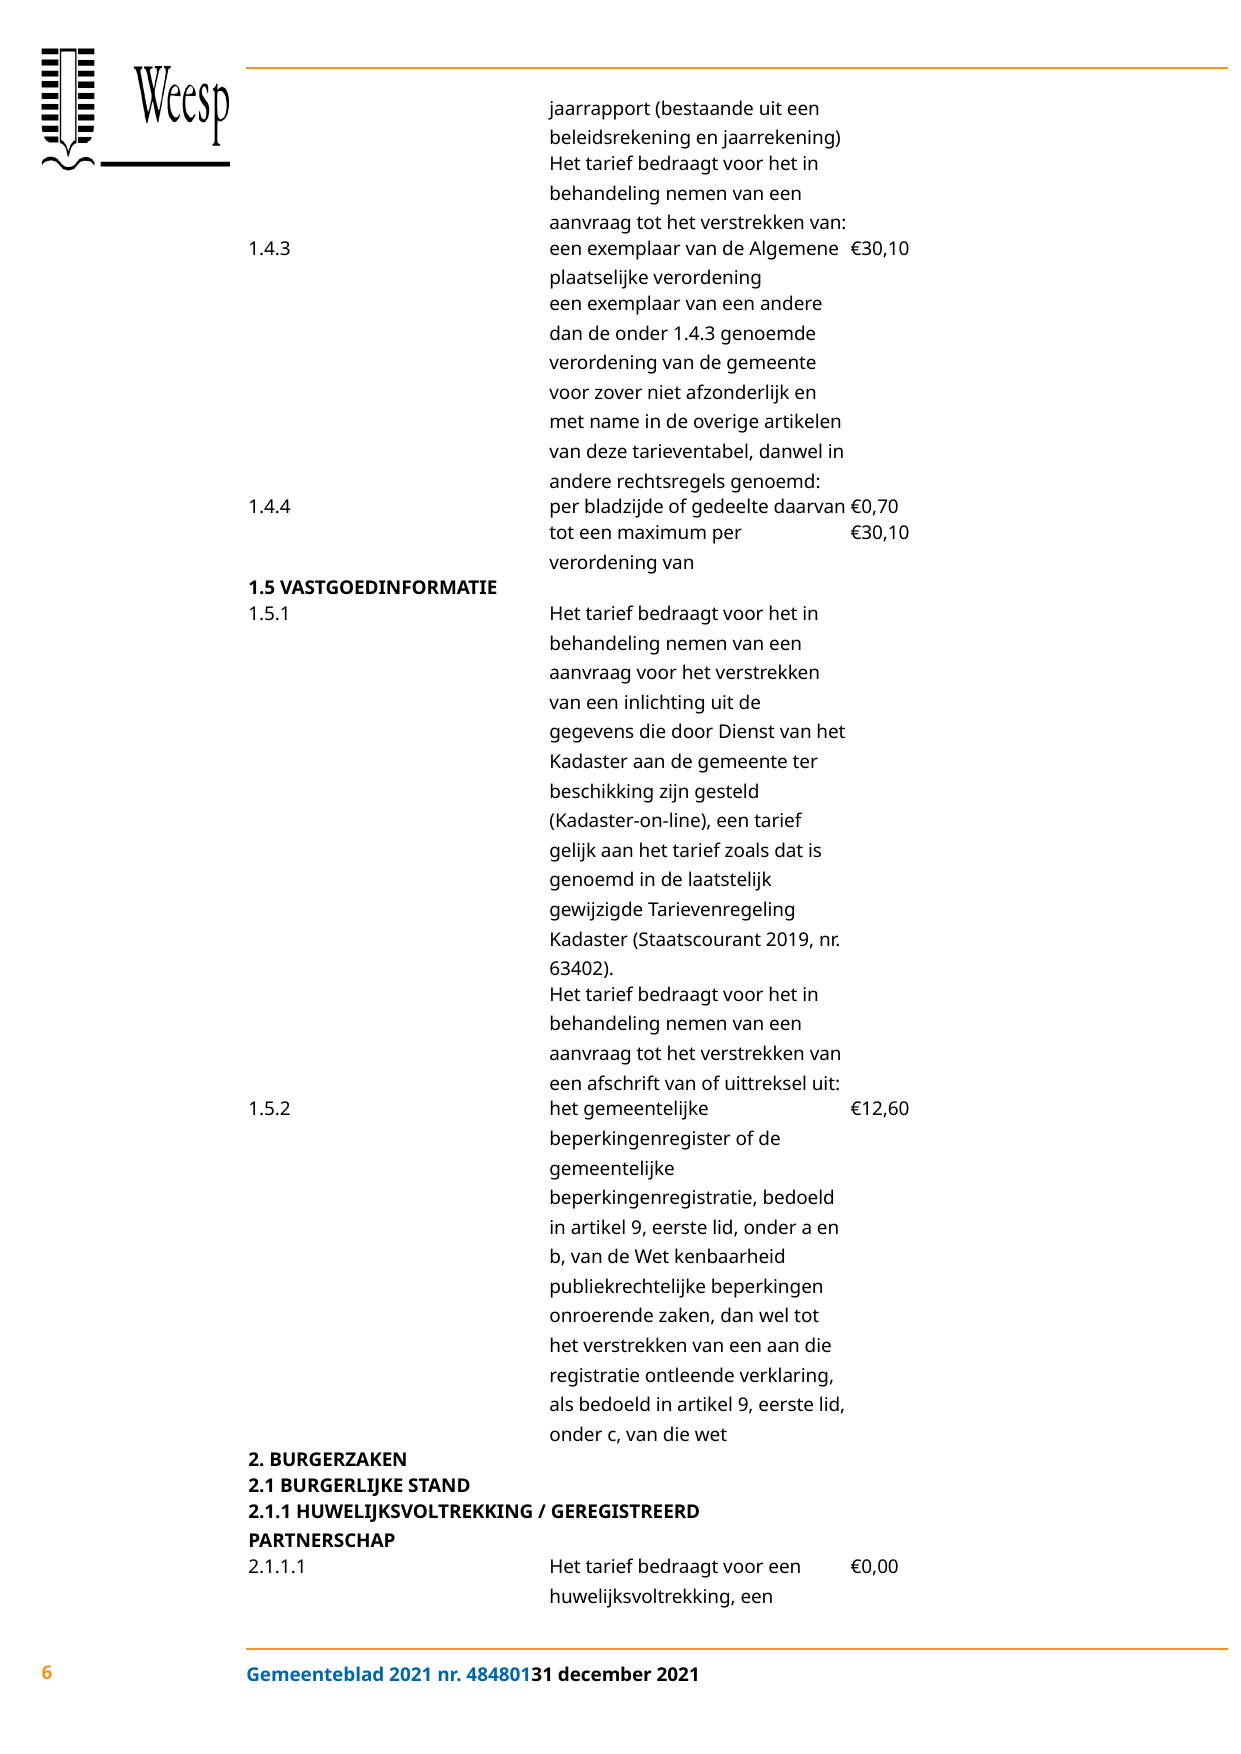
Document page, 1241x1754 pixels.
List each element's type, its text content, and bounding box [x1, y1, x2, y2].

table_cell [850, 600, 1152, 981]
table_cell Het tarief bedraagt voor het in behandeling nemen van een aanvraag voor het verstrekken van een inlichting uit de gegevens die door Dienst van het Kadaster aan de gemeente ter beschikking zijn gesteld (Kadaster-on-line), een tarief gelijk aan het tarief zoals dat is genoemd in de laatstelijk gewijzigde Tarievenregeling Kadaster (Staatscourant 2019, nr. 63402). [549, 600, 850, 981]
table_cell [248, 95, 549, 150]
table_cell €12,60 [850, 1096, 1152, 1447]
table_cell het gemeentelijke beperkingenregister of de gemeentelijke beperkingenregistratie, bedoeld in artikel 9, eerste lid, onder a en b, van de Wet kenbaarheid publiekrechtelijke beperkingen onroerende zaken, dan wel tot het verstrekken van een aan die registratie ontleende verklaring, als bedoeld in artikel 9, eerste lid, onder c, van die wet [549, 1096, 850, 1447]
table_cell [850, 1447, 1152, 1472]
table_cell [850, 150, 1152, 235]
table_cell 2. BURGERZAKEN [248, 1447, 850, 1472]
table_cell 2.1 BURGERLIJKE STAND [248, 1473, 850, 1498]
table_cell €0,00 [850, 1554, 1152, 1609]
table_cell [850, 981, 1152, 1096]
table_cell per bladzijde of gedeelte daarvan [549, 494, 850, 519]
table_cell [850, 290, 1152, 493]
table_cell €30,10 [850, 235, 1152, 290]
picture [41, 47, 231, 172]
table_cell [248, 290, 549, 493]
table_cell 1.4.3 [248, 235, 549, 290]
table_cell 2.1.1 HUWELIJKSVOLTREKKING / GEREGISTREERD PARTNERSCHAP [248, 1498, 850, 1553]
table_cell [850, 1473, 1152, 1498]
table_cell Het tarief bedraagt voor een huwelijksvoltrekking, een [549, 1554, 850, 1609]
table_cell 1.5.1 [248, 600, 549, 981]
table_cell een exemplaar van de Algemene plaatselijke verordening [549, 235, 850, 290]
table_cell jaarrapport (bestaande uit een beleidsrekening en jaarrekening) [549, 95, 850, 150]
table_cell Het tarief bedraagt voor het in behandeling nemen van een aanvraag tot het verstrekken van een afschrift van of uittreksel uit: [549, 981, 850, 1096]
table_cell Het tarief bedraagt voor het in behandeling nemen van een aanvraag tot het verstrekken van: [549, 150, 850, 235]
table_cell 2.1.1.1 [248, 1554, 549, 1609]
table_cell [850, 575, 1152, 600]
table_cell 1.5.2 [248, 1096, 549, 1447]
table_cell [850, 1498, 1152, 1553]
table_cell 1.4.4 [248, 494, 549, 574]
table_cell een exemplaar van een andere dan de onder 1.4.3 genoemde verordening van de gemeente voor zover niet afzonderlijk en met name in de overige artikelen van deze tarieventabel, danwel in andere rechtsregels genoemd: [549, 290, 850, 493]
table_cell €30,10 [850, 519, 1152, 574]
table_cell 1.5 VASTGOEDINFORMATIE [248, 575, 850, 600]
table_cell [248, 150, 549, 235]
table_cell tot een maximum per verordening van [549, 519, 850, 574]
table_cell [248, 981, 549, 1096]
table_cell [850, 95, 1152, 150]
table_cell €0,70 [850, 494, 1152, 519]
